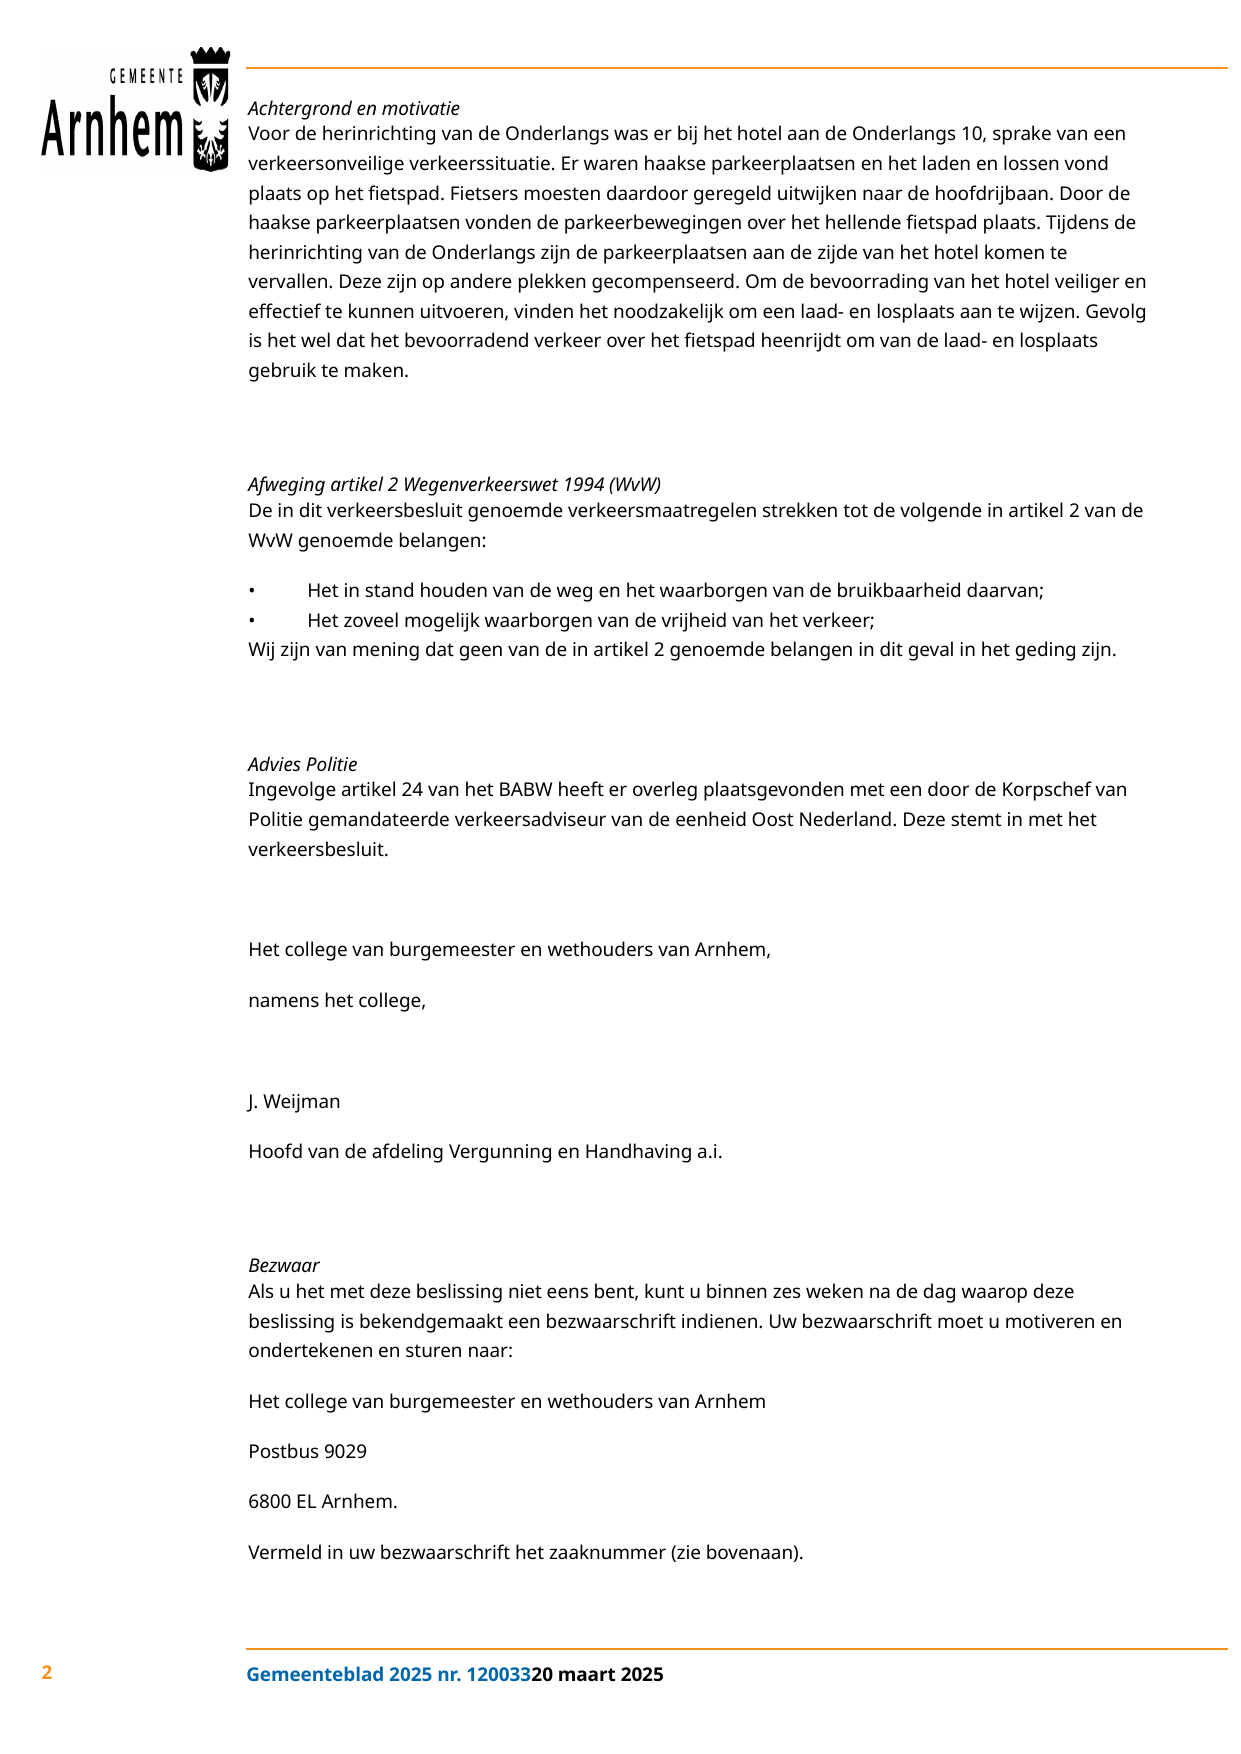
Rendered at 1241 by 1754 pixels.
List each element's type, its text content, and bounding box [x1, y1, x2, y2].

text Het college van burgemeester en wethouders van Arnhem, [248, 937, 1152, 962]
text Voor de herinrichting van de Onderlangs was er bij het hotel aan de Onderlangs 10, sprake van een verkeersonveilige verkeerssituatie. Er waren haakse parkeerplaatsen en het laden en lossen vond plaats op het fietspad. Fietsers moesten daardoor geregeld uitwijken naar de hoofdrijbaan. Door de haakse parkeerplaatsen vonden de parkeerbewegingen over het hellende fietspad plaats. Tijdens de herinrichting van de Onderlangs zijn de parkeerplaatsen aan de zijde van het hotel komen te vervallen. Deze zijn op andere plekken gecompenseerd. Om de bevoorrading van het hotel veiliger en effectief te kunnen uitvoeren, vinden het noodzakelijk om een laad- en losplaats aan te wijzen. Gevolg is het wel dat het bevoorradend verkeer over het fietspad heenrijdt om van de laad- en losplaats gebruik te maken. [248, 121, 1152, 383]
text Bezwaar [248, 1253, 1152, 1278]
text Afweging artikel 2 Wegenverkeerswet 1994 (WvW) [248, 472, 1152, 497]
text Als u het met deze beslissing niet eens bent, kunt u binnen zes weken na de dag waarop deze beslissing is bekendgemaakt een bezwaarschrift indienen. Uw bezwaarschrift moet u motiveren en ondertekenen en sturen naar: [248, 1278, 1152, 1363]
picture [41, 47, 231, 172]
list Het in stand houden van de weg en het waarborgen van de bruikbaarheid daarvan; [248, 577, 1152, 603]
text namens het college, [248, 987, 1152, 1013]
text 6800 EL Arnhem. [248, 1489, 1152, 1514]
text Ingevolge artikel 24 van het BABW heeft er overleg plaatsgevonden met een door de Korpschef van Politie gemandateerde verkeersadviseur van de eenheid Oost Nederland. Deze stemt in met het verkeersbesluit. [248, 777, 1152, 861]
text Achtergrond en motivatie [248, 95, 1152, 121]
text Wij zijn van mening dat geen van de in artikel 2 genoemde belangen in dit geval in het geding zijn. [248, 636, 1152, 662]
text Postbus 9029 [248, 1438, 1152, 1464]
text Advies Politie [248, 751, 1152, 777]
text J. Weijman [248, 1088, 1152, 1113]
text De in dit verkeersbesluit genoemde verkeersmaatregelen strekken tot de volgende in artikel 2 van de WvW genoemde belangen: [248, 497, 1152, 553]
text Het college van burgemeester en wethouders van Arnhem [248, 1388, 1152, 1414]
text Vermeld in uw bezwaarschrift het zaaknummer (zie bovenaan). [248, 1539, 1152, 1565]
list Het zoveel mogelijk waarborgen van de vrijheid van het verkeer; [248, 607, 1152, 633]
text Hoofd van de afdeling Vergunning en Handhaving a.i. [248, 1138, 1152, 1164]
